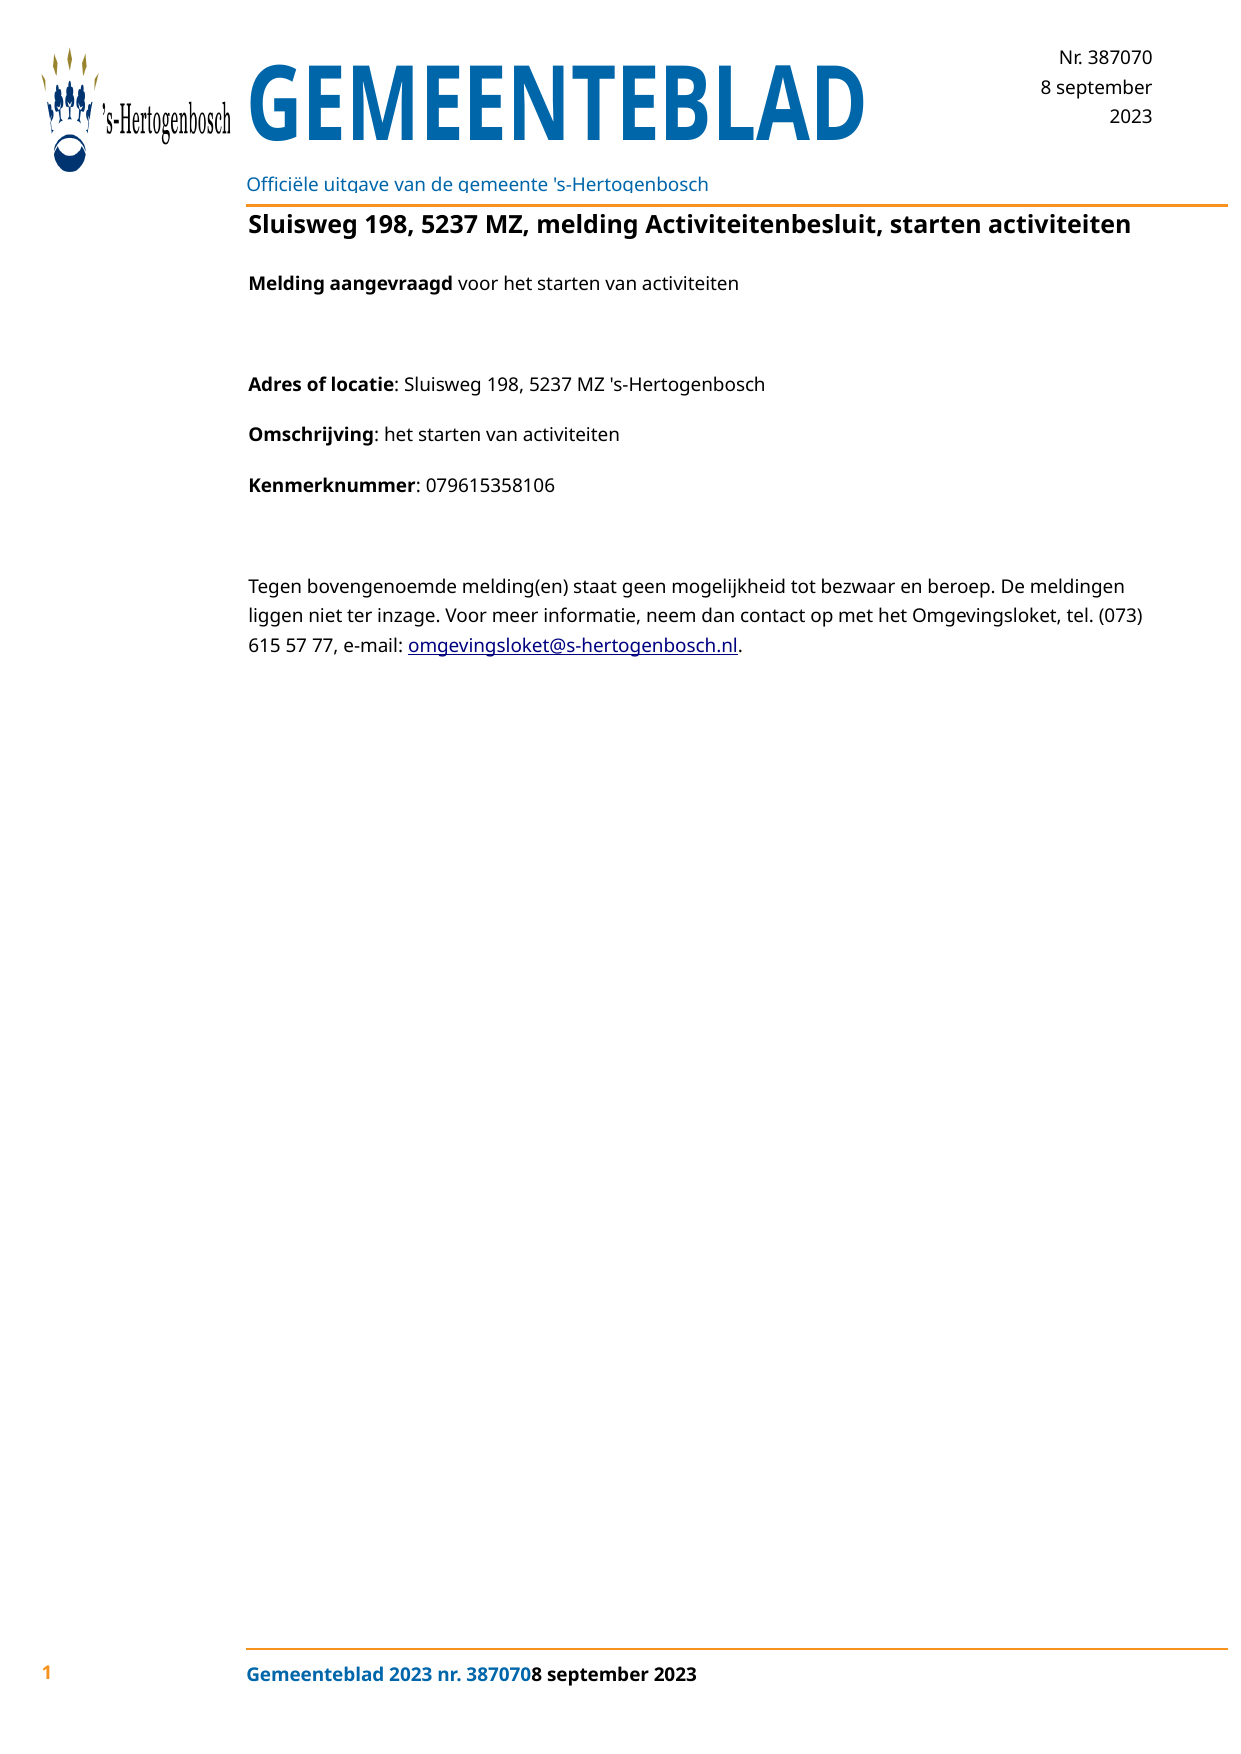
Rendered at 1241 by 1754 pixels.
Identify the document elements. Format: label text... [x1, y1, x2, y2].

text Adres of locatie: Sluisweg 198, 5237 MZ 's-Hertogenbosch [248, 371, 1152, 397]
text Sluisweg 198, 5237 MZ, melding Activiteitenbesluit, starten activiteiten [248, 207, 1152, 241]
text Omschrijving: het starten van activiteiten [248, 422, 1152, 447]
text Kenmerknummer: 079615358106 [248, 472, 1152, 498]
picture [41, 47, 231, 172]
text Tegen bovengenoemde melding(en) staat geen mogelijkheid tot bezwaar en beroep. De meldingen liggen niet ter inzage. Voor meer informatie, neem dan contact op met het Omgevingsloket, tel. (073) 615 57 77, e-mail: omgevingsloket@s-hertogenbosch.nl. [248, 573, 1152, 658]
text Melding aangevraagd voor het starten van activiteiten [248, 270, 1152, 296]
